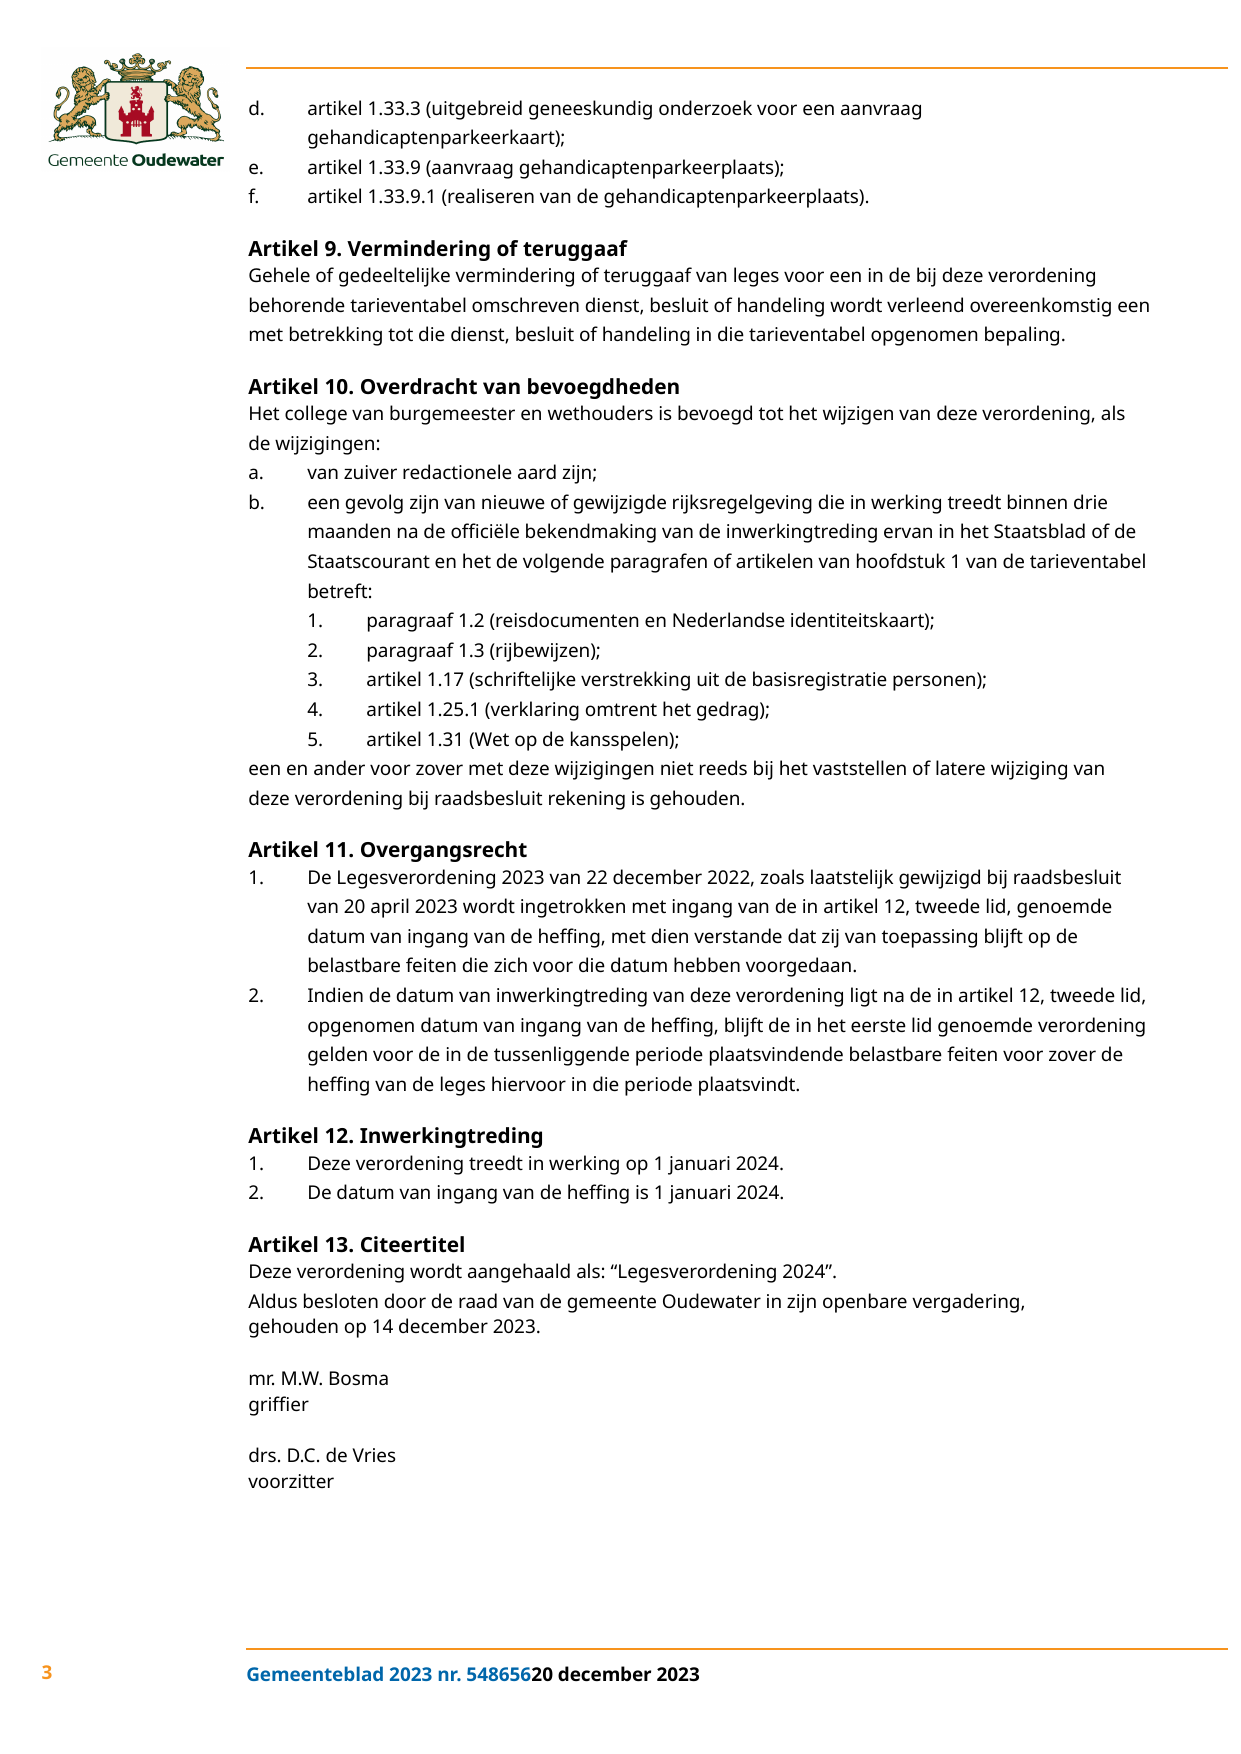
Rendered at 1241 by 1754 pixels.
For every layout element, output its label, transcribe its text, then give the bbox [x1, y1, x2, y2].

list artikel 1.33.9 (aanvraag gehandicaptenparkeerplaats); [248, 154, 1152, 180]
text Het college van burgemeester en wethouders is bevoegd tot het wijzigen van deze verordening, als de wijzigingen: [248, 400, 1152, 456]
list artikel 1.33.9.1 (realiseren van de gehandicaptenparkeerplaats). [248, 183, 1152, 209]
list artikel 1.17 (schriftelijke verstrekking uit de basisregistratie personen); [307, 667, 1152, 692]
text Aldus besloten door de raad van de gemeente Oudewater in zijn openbare vergadering, [248, 1288, 1152, 1313]
text Artikel 10. Overdracht van bevoegdheden [248, 372, 1152, 400]
list paragraaf 1.3 (rijbewijzen); [307, 637, 1152, 663]
list paragraaf 1.2 (reisdocumenten en Nederlandse identiteitskaart); [307, 607, 1152, 633]
text gehouden op 14 december 2023. [248, 1313, 1152, 1339]
list De datum van ingang van de heffing is 1 januari 2024. [248, 1179, 1152, 1205]
text Gehele of gedeeltelijke vermindering of teruggaaf van leges voor een in de bij deze verordening behorende tarieventabel omschreven dienst, besluit of handeling wordt verleend overeenkomstig een met betrekking tot die dienst, besluit of handeling in die tarieventabel opgenomen bepaling. [248, 262, 1152, 347]
list Deze verordening treedt in werking op 1 januari 2024. [248, 1150, 1152, 1176]
list Indien de datum van inwerkingtreding van deze verordening ligt na de in artikel 12, tweede lid, opgenomen datum van ingang van de heffing, blijft de in het eerste lid genoemde verordening gelden voor de in de tussenliggende periode plaatsvindende belastbare feiten voor zover de heffing van de leges hiervoor in die periode plaatsvindt. [248, 982, 1152, 1097]
list De Legesverordening 2023 van 22 december 2022, zoals laatstelijk gewijzigd bij raadsbesluit van 20 april 2023 wordt ingetrokken met ingang van de in artikel 12, tweede lid, genoemde datum van ingang van de heffing, met dien verstande dat zij van toepassing blijft op de belastbare feiten die zich voor die datum hebben voorgedaan. [248, 864, 1152, 978]
text voorzitter [248, 1468, 1152, 1494]
list van zuiver redactionele aard zijn; [248, 459, 1152, 485]
text drs. D.C. de Vries [248, 1442, 1152, 1468]
text Artikel 11. Overgangsrecht [248, 835, 1152, 864]
list artikel 1.31 (Wet op de kansspelen); [307, 726, 1152, 752]
text Artikel 12. Inwerkingtreding [248, 1121, 1152, 1150]
text Artikel 9. Vermindering of teruggaaf [248, 234, 1152, 262]
text Artikel 13. Citeertitel [248, 1230, 1152, 1258]
text griffier [248, 1391, 1152, 1416]
text een en ander voor zover met deze wijzigingen niet reeds bij het vaststellen of latere wijziging van deze verordening bij raadsbesluit rekening is gehouden. [248, 755, 1152, 811]
text mr. M.W. Bosma [248, 1365, 1152, 1391]
text Deze verordening wordt aangehaald als: “Legesverordening 2024”. [248, 1258, 1152, 1284]
picture [41, 47, 231, 172]
list een gevolg zijn van nieuwe of gewijzigde rijksregelgeving die in werking treedt binnen drie maanden na de officiële bekendmaking van de inwerkingtreding ervan in het Staatsblad of de Staatscourant en het de volgende paragrafen of artikelen van hoofdstuk 1 van de tarieventabel betreft: [248, 489, 1152, 604]
list artikel 1.25.1 (verklaring omtrent het gedrag); [307, 696, 1152, 722]
list artikel 1.33.3 (uitgebreid geneeskundig onderzoek voor een aanvraag gehandicaptenparkeerkaart); [248, 95, 1152, 150]
